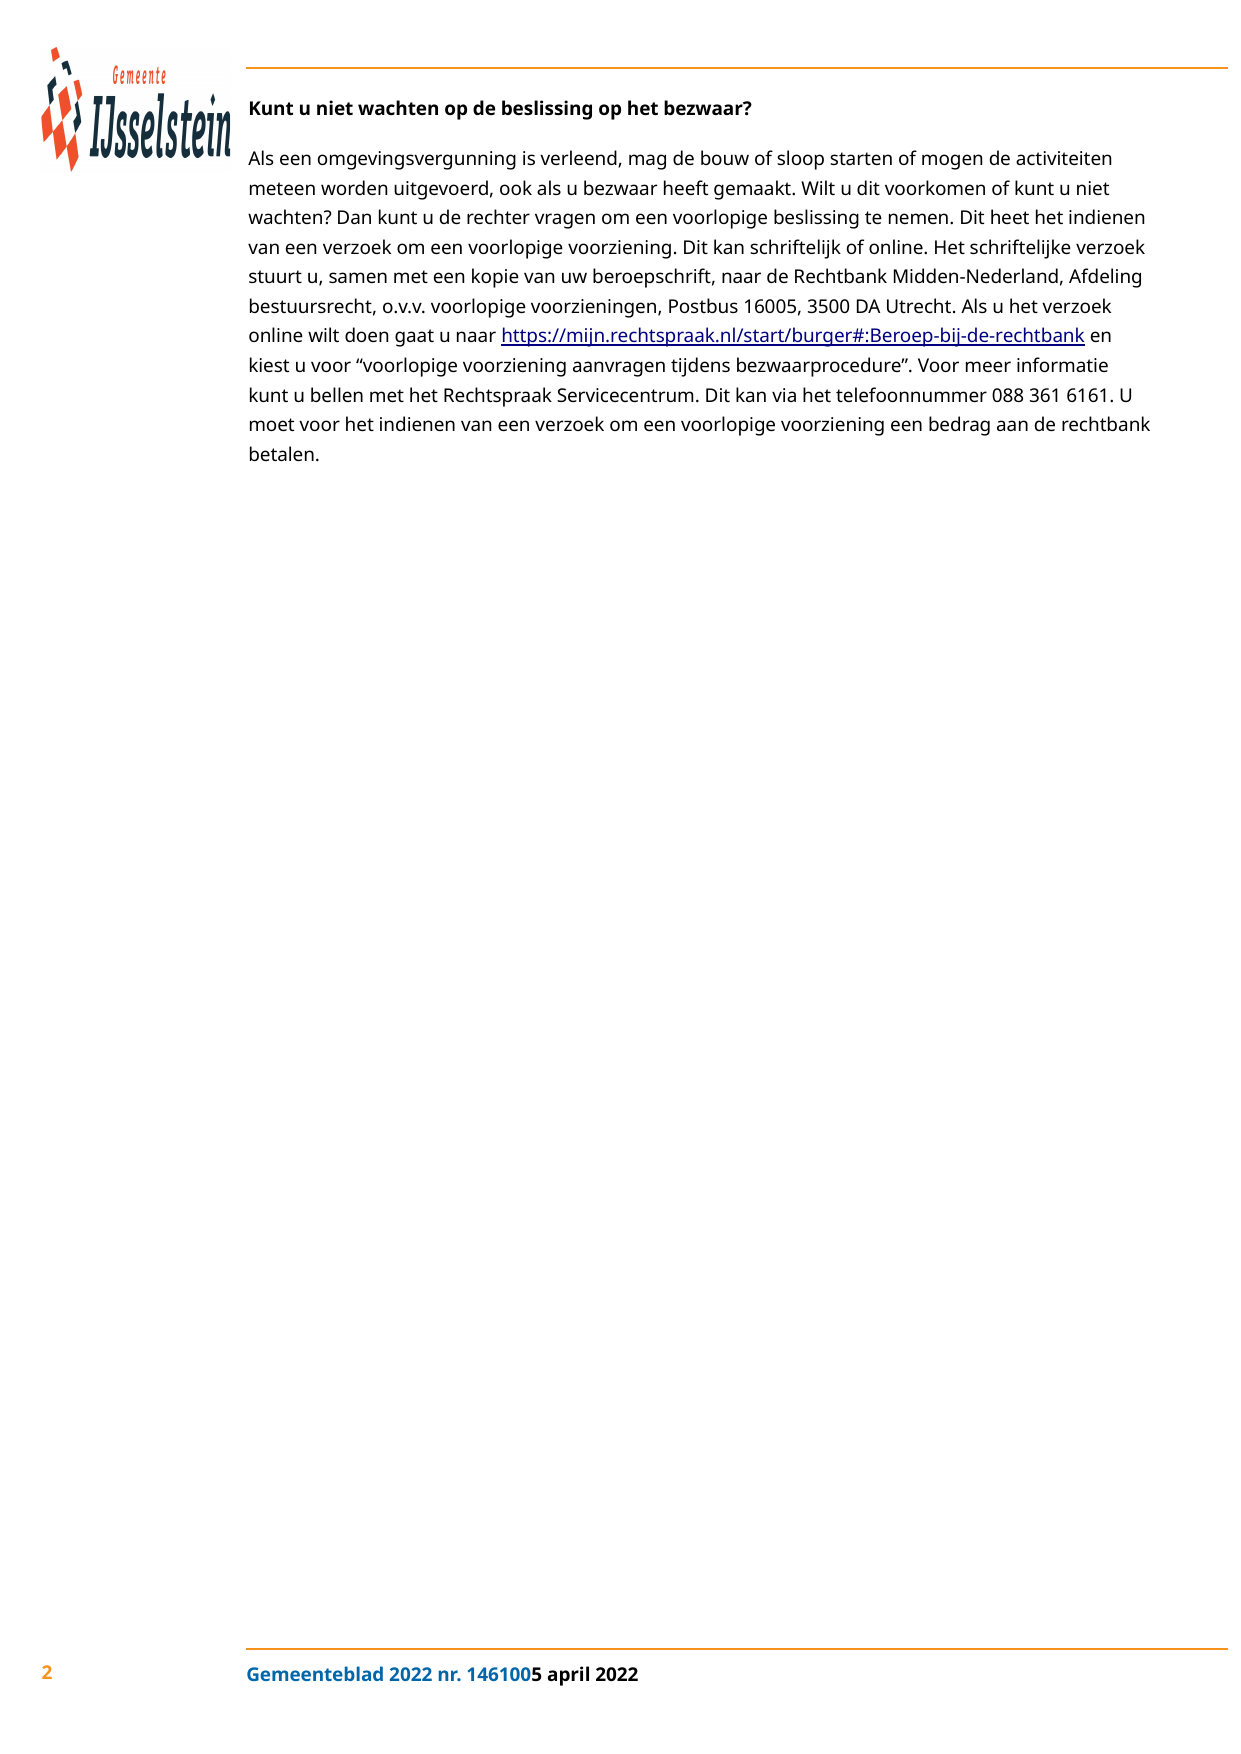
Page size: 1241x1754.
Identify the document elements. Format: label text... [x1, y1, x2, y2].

text Kunt u niet wachten op de beslissing op het bezwaar? [248, 95, 1152, 121]
picture [41, 47, 231, 172]
text Als een omgevingsvergunning is verleend, mag de bouw of sloop starten of mogen de activiteiten meteen worden uitgevoerd, ook als u bezwaar heeft gemaakt. Wilt u dit voorkomen of kunt u niet wachten? Dan kunt u de rechter vragen om een voorlopige beslissing te nemen. Dit heet het indienen van een verzoek om een voorlopige voorziening. Dit kan schriftelijk of online. Het schriftelijke verzoek stuurt u, samen met een kopie van uw beroepschrift, naar de Rechtbank Midden-Nederland, Afdeling bestuursrecht, o.v.v. voorlopige voorzieningen, Postbus 16005, 3500 DA Utrecht. Als u het verzoek online wilt doen gaat u naar https://mijn.rechtspraak.nl/start/burger#:Beroep-bij-de-rechtbank en kiest u voor “voorlopige voorziening aanvragen tijdens bezwaarprocedure”. Voor meer informatie kunt u bellen met het Rechtspraak Servicecentrum. Dit kan via het telefoonnummer 088 361 6161. U moet voor het indienen van een verzoek om een voorlopige voorziening een bedrag aan de rechtbank betalen. [248, 145, 1152, 467]
